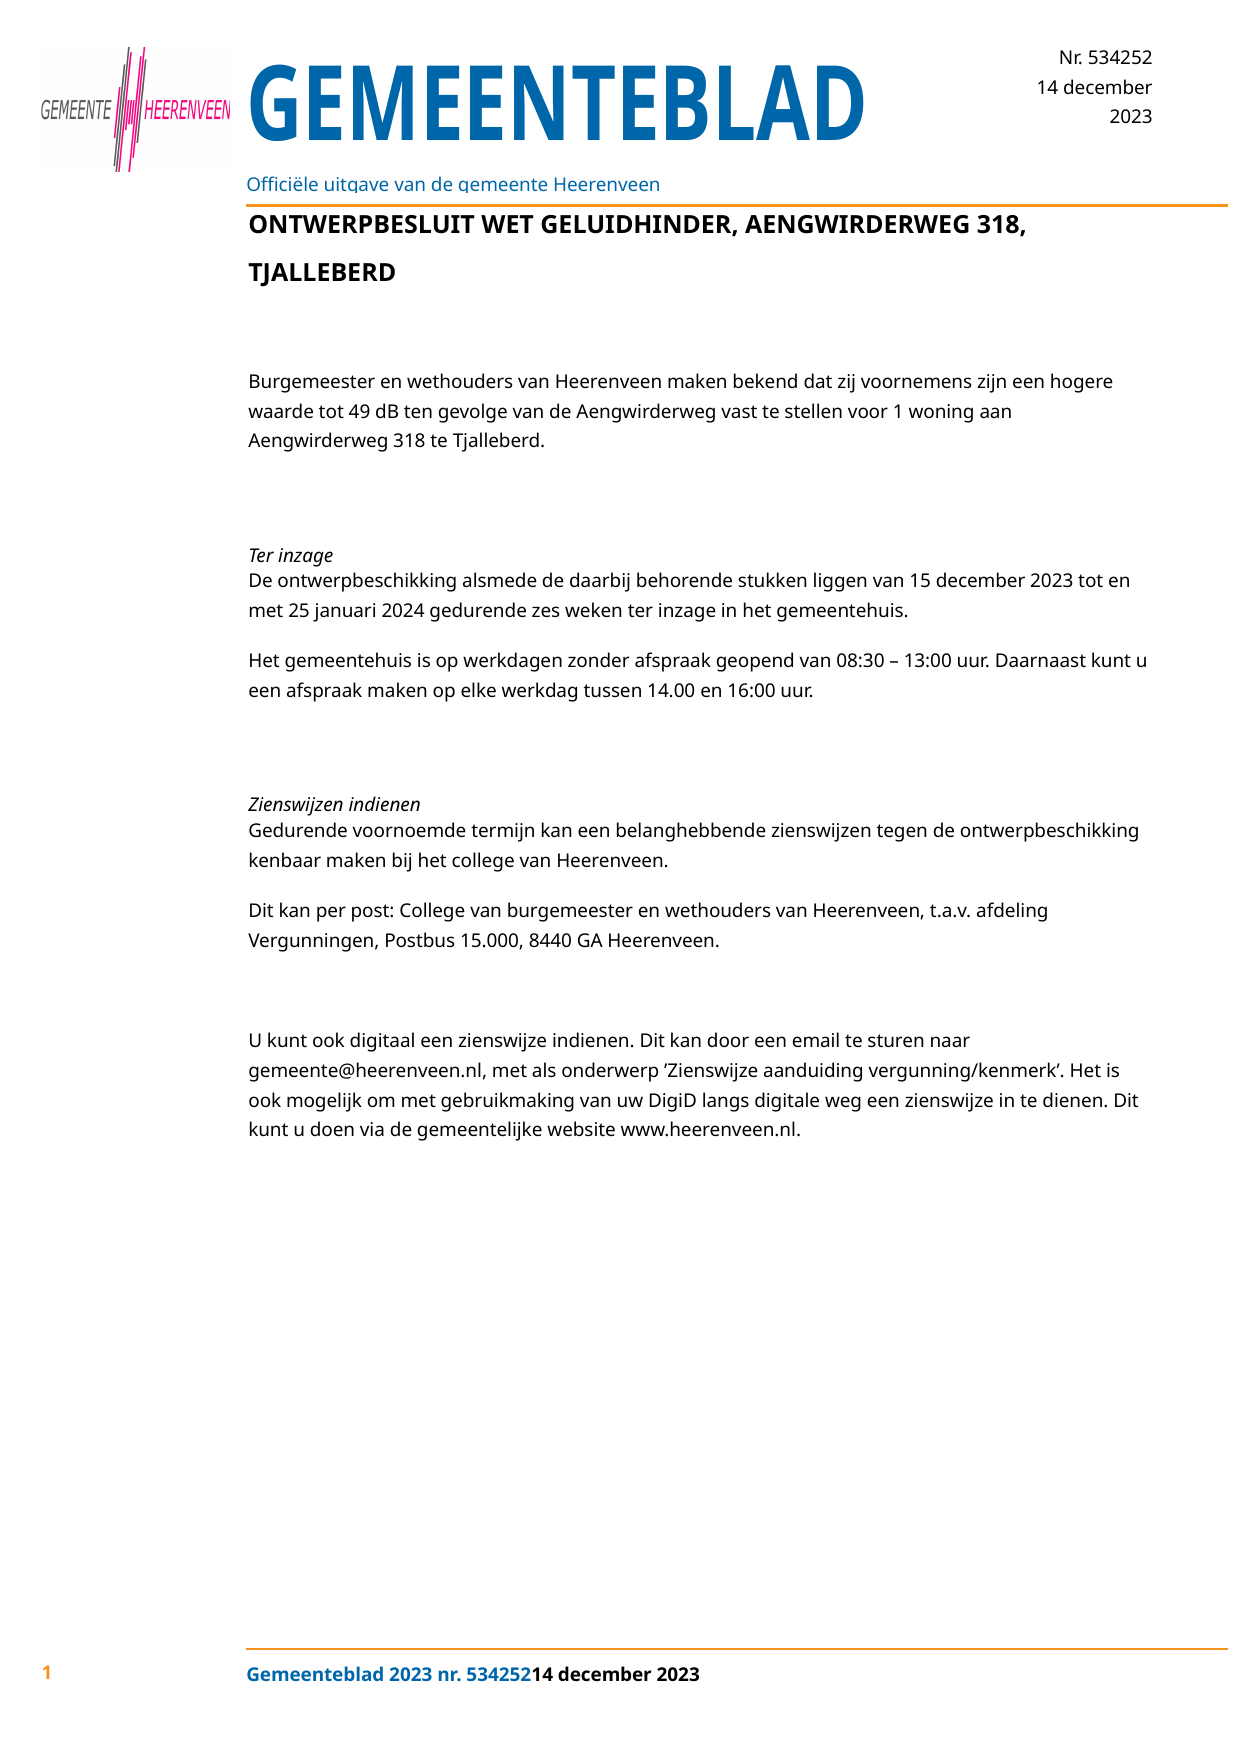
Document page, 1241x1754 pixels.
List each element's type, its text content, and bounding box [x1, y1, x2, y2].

text Zienswijzen indienen [248, 792, 1152, 817]
text ONTWERPBESLUIT WET GELUIDHINDER, AENGWIRDERWEG 318, TJALLEBERD [248, 207, 1152, 288]
text Dit kan per post: College van burgemeester en wethouders van Heerenveen, t.a.v. afdeling Vergunningen, Postbus 15.000, 8440 GA Heerenveen. [248, 897, 1152, 953]
picture [41, 47, 231, 172]
text De ontwerpbeschikking alsmede de daarbij behorende stukken liggen van 15 december 2023 tot en met 25 januari 2024 gedurende zes weken ter inzage in het gemeentehuis. [248, 568, 1152, 623]
text U kunt ook digitaal een zienswijze indienen. Dit kan door een email te sturen naar gemeente@heerenveen.nl, met als onderwerp ’Zienswijze aanduiding vergunning/kenmerk’. Het is ook mogelijk om met gebruikmaking van uw DigiD langs digitale weg een zienswijze in te dienen. Dit kunt u doen via de gemeentelijke website www.heerenveen.nl. [248, 1028, 1152, 1142]
text Het gemeentehuis is op werkdagen zonder afspraak geopend van 08:30 – 13:00 uur. Daarnaast kunt u een afspraak maken op elke werkdag tussen 14.00 en 16:00 uur. [248, 648, 1152, 703]
text Gedurende voornoemde termijn kan een belanghebbende zienswijzen tegen de ontwerpbeschikking kenbaar maken bij het college van Heerenveen. [248, 817, 1152, 873]
text Ter inzage [248, 542, 1152, 568]
text Burgemeester en wethouders van Heerenveen maken bekend dat zij voornemens zijn een hogere waarde tot 49 dB ten gevolge van de Aengwirderweg vast te stellen voor 1 woning aan Aengwirderweg 318 te Tjalleberd. [248, 368, 1152, 453]
